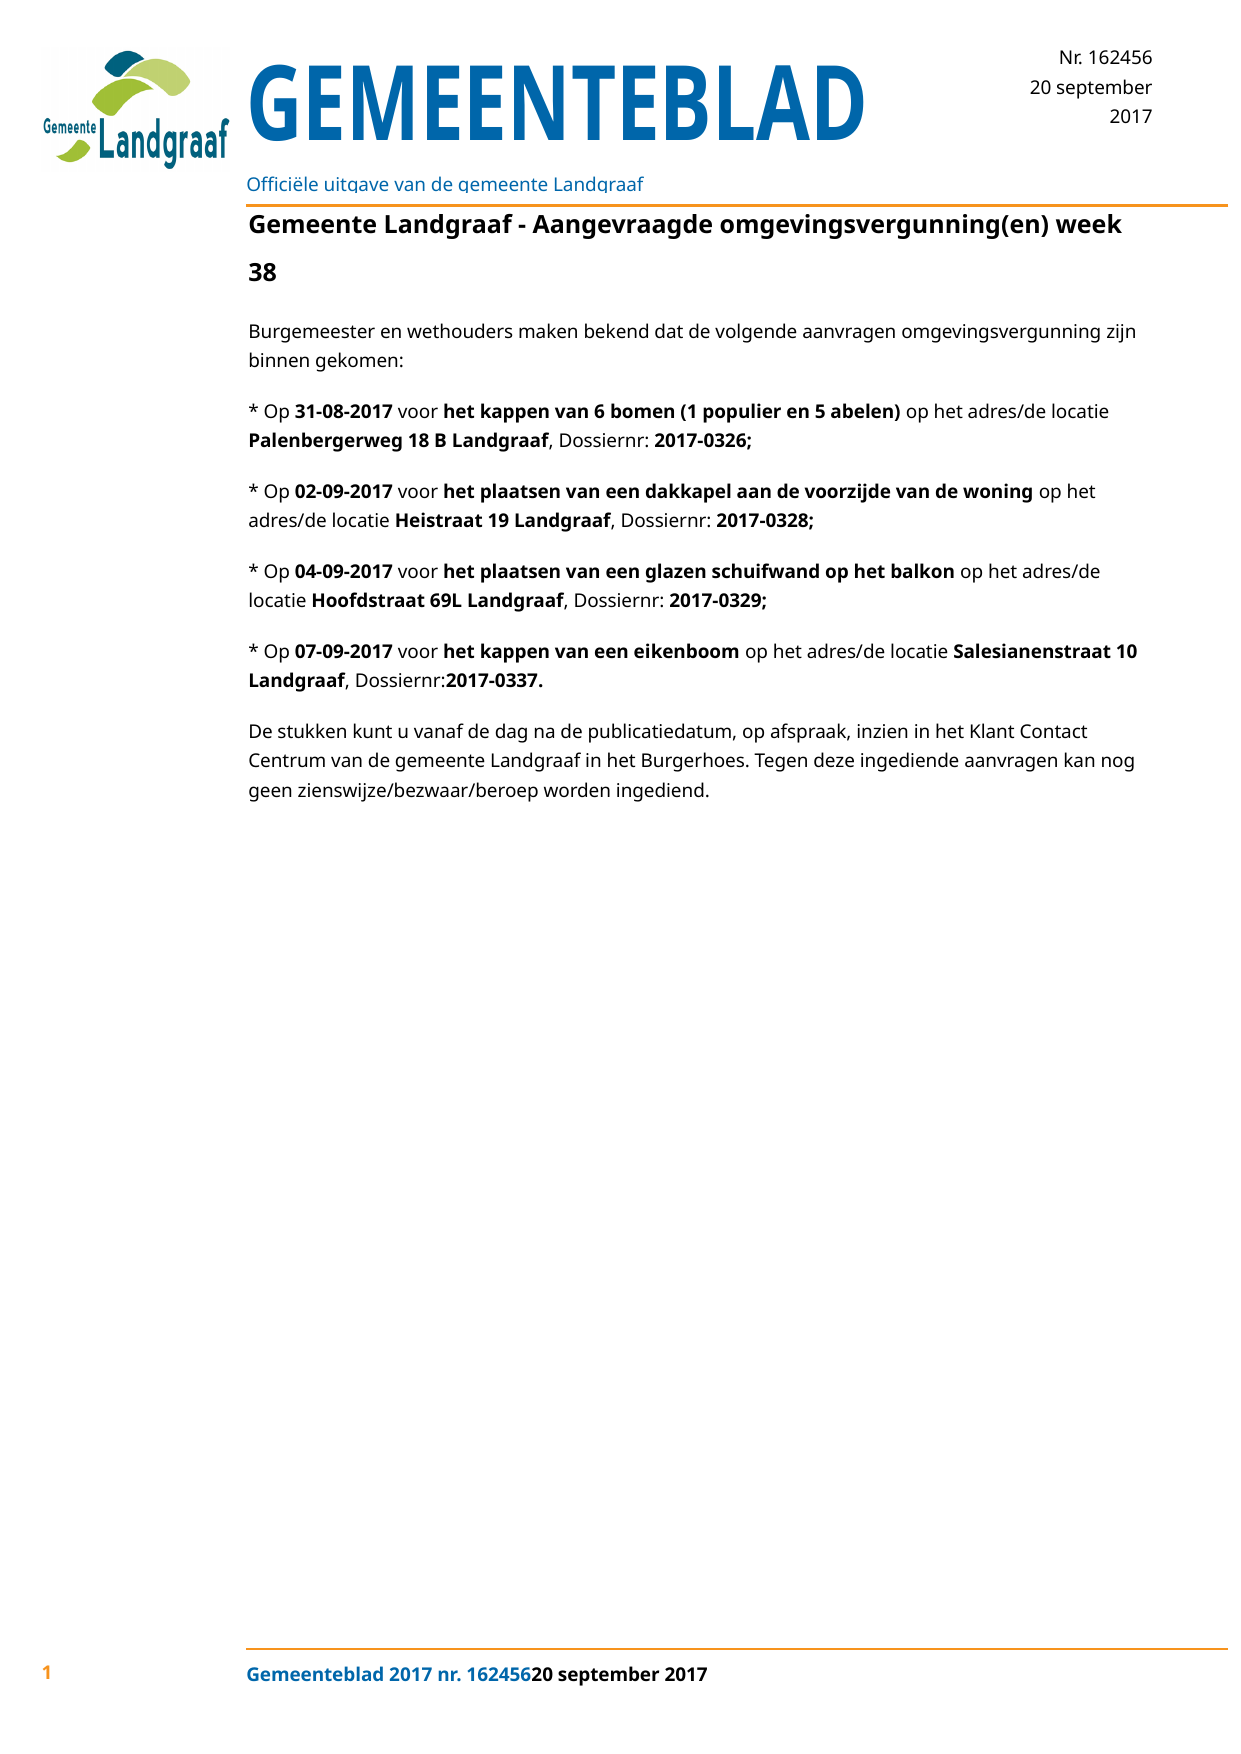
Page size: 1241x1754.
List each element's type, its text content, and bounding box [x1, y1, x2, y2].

text * Op 02-09-2017 voor het plaatsen van een dakkapel aan de voorzijde van de woning op het adres/de locatie Heistraat 19 Landgraaf, Dossiernr: 2017-0328; [248, 478, 1152, 533]
text * Op 07-09-2017 voor het kappen van een eikenboom op het adres/de locatie Salesianenstraat 10 Landgraaf, Dossiernr:2017-0337. [248, 638, 1152, 693]
text Gemeente Landgraaf - Aangevraagde omgevingsvergunning(en) week 38 [248, 207, 1152, 288]
picture [41, 47, 231, 172]
text * Op 04-09-2017 voor het plaatsen van een glazen schuifwand op het balkon op het adres/de locatie Hoofdstraat 69L Landgraaf, Dossiernr: 2017-0329; [248, 558, 1152, 613]
text De stukken kunt u vanaf de dag na de publicatiedatum, op afspraak, inzien in het Klant Contact Centrum van de gemeente Landgraaf in het Burgerhoes. Tegen deze ingediende aanvragen kan nog geen zienswijze/bezwaar/beroep worden ingediend. [248, 718, 1152, 803]
text * Op 31-08-2017 voor het kappen van 6 bomen (1 populier en 5 abelen) op het adres/de locatie Palenbergerweg 18 B Landgraaf, Dossiernr: 2017-0326; [248, 398, 1152, 453]
text Burgemeester en wethouders maken bekend dat de volgende aanvragen omgevingsvergunning zijn binnen gekomen: [248, 318, 1152, 373]
